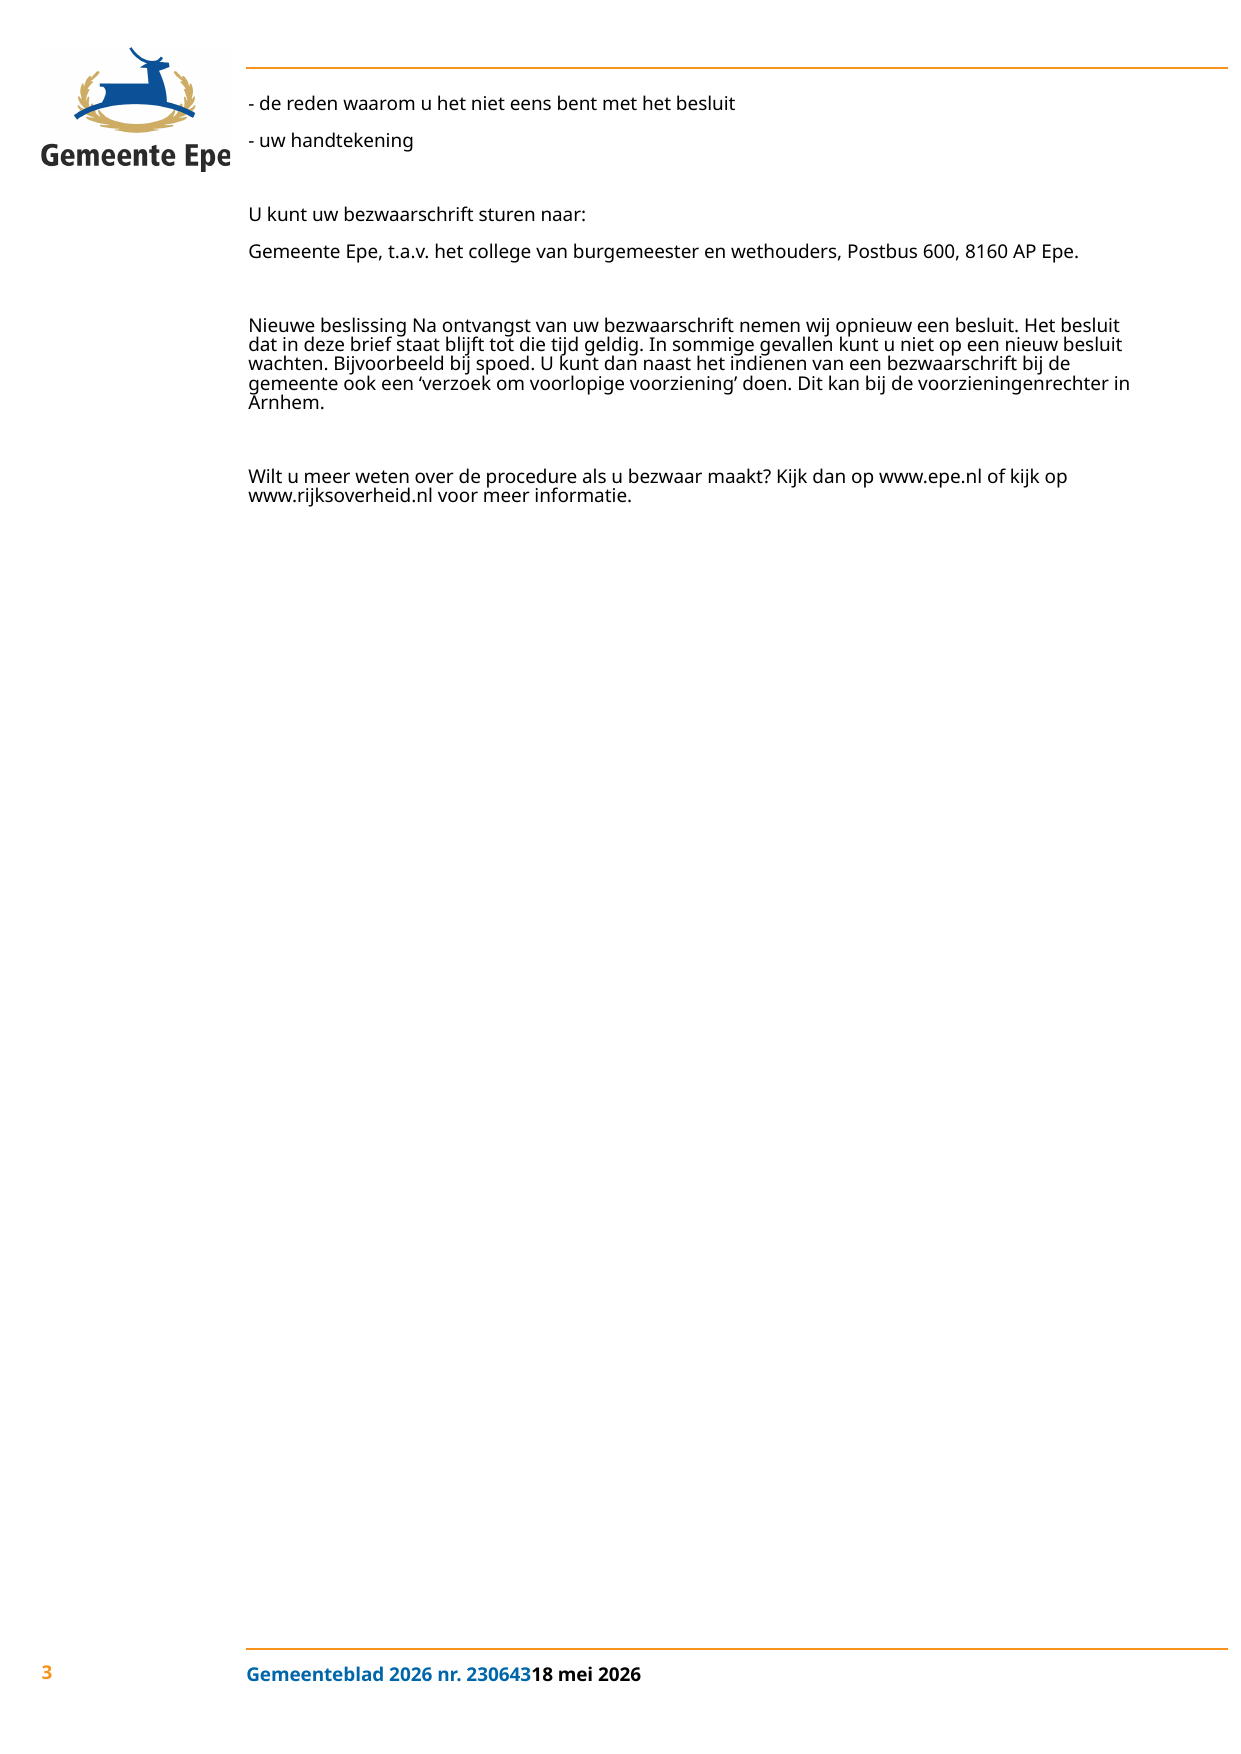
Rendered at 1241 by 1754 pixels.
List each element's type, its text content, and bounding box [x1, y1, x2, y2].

text Wilt u meer weten over de procedure als u bezwaar maakt? Kijk dan op www.epe.nl of kijk op www.rijksoverheid.nl voor meer informatie. [248, 468, 1152, 506]
text - uw handtekening [248, 132, 1152, 151]
text Gemeente Epe, t.a.v. het college van burgemeester en wethouders, Postbus 600, 8160 AP Epe. [248, 243, 1152, 262]
text U kunt uw bezwaarschrift sturen naar: [248, 206, 1152, 225]
text - de reden waarom u het niet eens bent met het besluit [248, 95, 1152, 114]
picture [41, 47, 231, 172]
text Nieuwe beslissing Na ontvangst van uw bezwaarschrift nemen wij opnieuw een besluit. Het besluit dat in deze brief staat blijft tot die tijd geldig. In sommige gevallen kunt u niet op een nieuw besluit wachten. Bijvoorbeeld bij spoed. U kunt dan naast het indienen van een bezwaarschrift bij de gemeente ook een ‘verzoek om voorlopige voorziening’ doen. Dit kan bij de voorzieningenrechter in Arnhem. [248, 317, 1152, 413]
